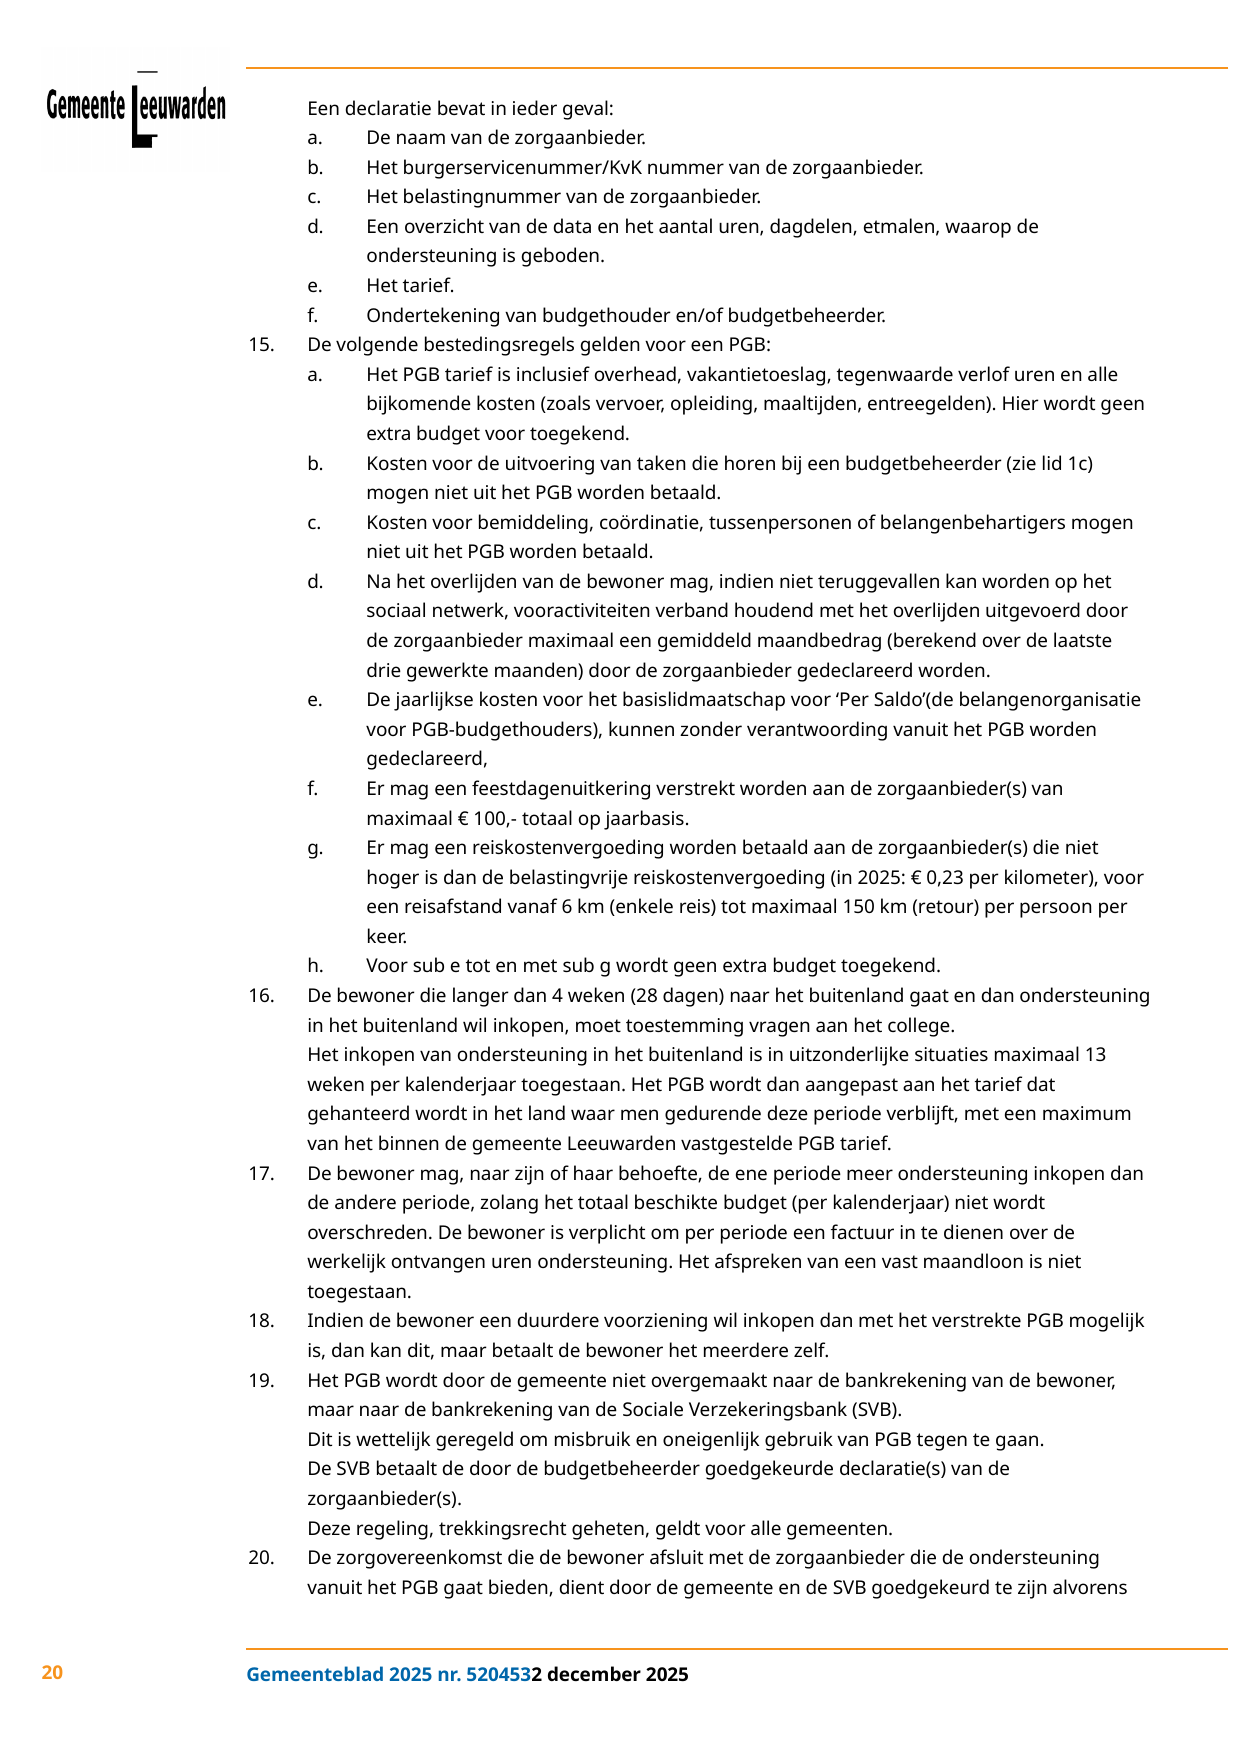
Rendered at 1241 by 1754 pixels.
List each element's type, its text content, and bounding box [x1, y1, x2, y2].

list Deze regeling, trekkingsrecht geheten, geldt voor alle gemeenten. [248, 1515, 1152, 1541]
list Voor sub e tot en met sub g wordt geen extra budget toegekend. [307, 953, 1152, 978]
list Een declaratie bevat in ieder geval: [248, 95, 1152, 121]
list Na het overlijden van de bewoner mag, indien niet teruggevallen kan worden op het sociaal netwerk, vooractiviteiten verband houdend met het overlijden uitgevoerd door de zorgaanbieder maximaal een gemiddeld maandbedrag (berekend over de laatste drie gewerkte maanden) door de zorgaanbieder gedeclareerd worden. [307, 568, 1152, 683]
picture [41, 47, 231, 172]
list Er mag een reiskostenvergoeding worden betaald aan de zorgaanbieder(s) die niet hoger is dan de belastingvrije reiskostenvergoeding (in 2025: € 0,23 per kilometer), voor een reisafstand vanaf 6 km (enkele reis) tot maximaal 150 km (retour) per persoon per keer. [307, 834, 1152, 949]
list Het belastingnummer van de zorgaanbieder. [307, 183, 1152, 209]
list De bewoner mag, naar zijn of haar behoefte, de ene periode meer ondersteuning inkopen dan de andere periode, zolang het totaal beschikte budget (per kalenderjaar) niet wordt overschreden. De bewoner is verplicht om per periode een factuur in te dienen over de werkelijk ontvangen uren ondersteuning. Het afspreken van een vast maandloon is niet toegestaan. [248, 1160, 1152, 1304]
list Er mag een feestdagenuitkering verstrekt worden aan de zorgaanbieder(s) van maximaal € 100,- totaal op jaarbasis. [307, 775, 1152, 831]
list Ondertekening van budgethouder en/of budgetbeheerder. [307, 302, 1152, 328]
list De volgende bestedingsregels gelden voor een PGB: [248, 331, 1152, 357]
list Het PGB wordt door de gemeente niet overgemaakt naar de bankrekening van de bewoner, maar naar de bankrekening van de Sociale Verzekeringsbank (SVB). [248, 1367, 1152, 1422]
list Een overzicht van de data en het aantal uren, dagdelen, etmalen, waarop de ondersteuning is geboden. [307, 213, 1152, 268]
list De bewoner die langer dan 4 weken (28 dagen) naar het buitenland gaat en dan ondersteuning in het buitenland wil inkopen, moet toestemming vragen aan het college. [248, 982, 1152, 1038]
list De jaarlijkse kosten voor het basislidmaatschap voor ‘Per Saldo’(de belangenorganisatie voor PGB-budgethouders), kunnen zonder verantwoording vanuit het PGB worden gedeclareerd, [307, 686, 1152, 771]
list Kosten voor de uitvoering van taken die horen bij een budgetbeheerder (zie lid 1c) mogen niet uit het PGB worden betaald. [307, 450, 1152, 505]
list Het burgerservicenummer/KvK nummer van de zorgaanbieder. [307, 154, 1152, 180]
list Het inkopen van ondersteuning in het buitenland is in uitzonderlijke situaties maximaal 13 weken per kalenderjaar toegestaan. Het PGB wordt dan aangepast aan het tarief dat gehanteerd wordt in het land waar men gedurende deze periode verblijft, met een maximum van het binnen de gemeente Leeuwarden vastgestelde PGB tarief. [248, 1041, 1152, 1156]
list De zorgovereenkomst die de bewoner afsluit met de zorgaanbieder die de ondersteuning vanuit het PGB gaat bieden, dient door de gemeente en de SVB goedgekeurd te zijn alvorens [248, 1544, 1152, 1600]
list Kosten voor bemiddeling, coördinatie, tussenpersonen of belangenbehartigers mogen niet uit het PGB worden betaald. [307, 509, 1152, 564]
list Het tarief. [307, 272, 1152, 298]
list Dit is wettelijk geregeld om misbruik en oneigenlijk gebruik van PGB tegen te gaan. [248, 1426, 1152, 1452]
list De naam van de zorgaanbieder. [307, 124, 1152, 150]
list De SVB betaalt de door de budgetbeheerder goedgekeurde declaratie(s) van de zorgaanbieder(s). [248, 1456, 1152, 1511]
list Indien de bewoner een duurdere voorziening wil inkopen dan met het verstrekte PGB mogelijk is, dan kan dit, maar betaalt de bewoner het meerdere zelf. [248, 1308, 1152, 1363]
list Het PGB tarief is inclusief overhead, vakantietoeslag, tegenwaarde verlof uren en alle bijkomende kosten (zoals vervoer, opleiding, maaltijden, entreegelden). Hier wordt geen extra budget voor toegekend. [307, 361, 1152, 446]
